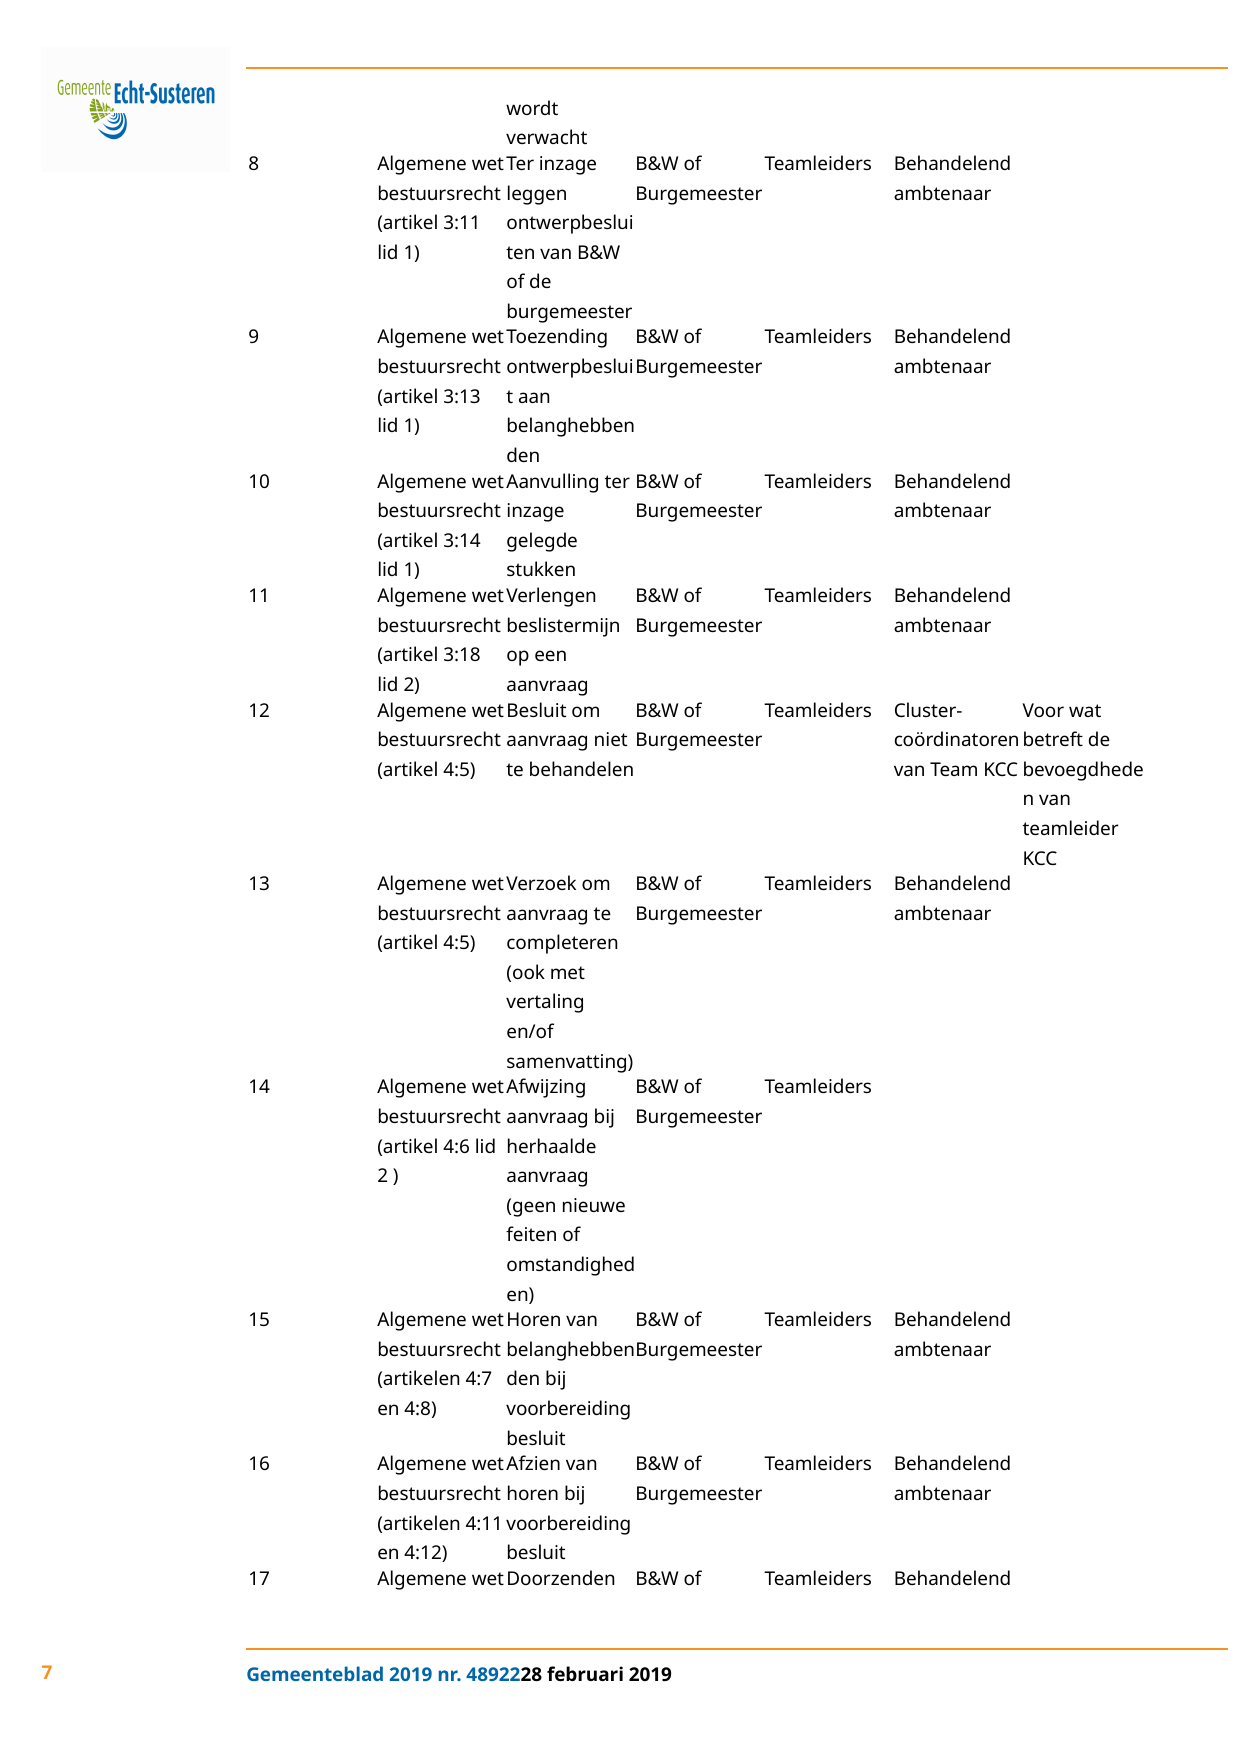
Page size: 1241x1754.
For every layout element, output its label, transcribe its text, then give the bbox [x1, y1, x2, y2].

table_cell Afwijzing aanvraag bij herhaalde aanvraag (geen nieuwe feiten of omstandigheden) [506, 1074, 635, 1306]
table_cell 8 [248, 150, 377, 324]
table_cell [894, 95, 1022, 150]
table_cell Algemene wet bestuursrecht (artikel 4:6 lid 2 ) [377, 1074, 506, 1306]
table_cell Teamleiders [764, 1451, 893, 1565]
table_cell 16 [248, 1451, 377, 1565]
table_cell Algemene wet bestuursrecht (artikel 3:11 lid 1) [377, 150, 506, 324]
table_cell Doorzenden [506, 1565, 635, 1591]
table_cell B&W of Burgemeester [635, 582, 764, 697]
table_cell 15 [248, 1306, 377, 1451]
table_cell Ter inzage leggen ontwerpbesluiten van B&W of de burgemeester [506, 150, 635, 324]
table_cell Teamleiders [764, 1565, 893, 1591]
table_cell 10 [248, 468, 377, 582]
table_cell B&W of Burgemeester [635, 150, 764, 324]
table_cell Verlengen beslistermijn op een aanvraag [506, 582, 635, 697]
table_cell 13 [248, 870, 377, 1074]
table_cell 9 [248, 324, 377, 468]
table_cell Behandelend ambtenaar [894, 582, 1022, 697]
table_cell Cluster-coördinatoren van Team KCC [894, 697, 1022, 870]
table_cell Behandelend ambtenaar [894, 1451, 1022, 1565]
table_cell [1023, 1074, 1152, 1306]
table_cell Behandelend [894, 1565, 1022, 1591]
table_cell Algemene wet bestuursrecht (artikel 4:5) [377, 870, 506, 1074]
table_cell B&W of Burgemeester [635, 324, 764, 468]
table_cell [1023, 1306, 1152, 1451]
table_cell Algemene wet bestuursrecht (artikelen 4:7 en 4:8) [377, 1306, 506, 1451]
table_cell 11 [248, 582, 377, 697]
table_cell [1023, 150, 1152, 324]
table_cell [764, 95, 893, 150]
table_cell Toezending ontwerpbesluit aan belanghebbenden [506, 324, 635, 468]
table_cell Afzien van horen bij voorbereiding besluit [506, 1451, 635, 1565]
table_cell Teamleiders [764, 150, 893, 324]
table_cell [1023, 870, 1152, 1074]
picture [41, 47, 231, 172]
table_cell B&W of Burgemeester [635, 468, 764, 582]
table_cell Teamleiders [764, 697, 893, 870]
table_cell Horen van belanghebbenden bij voorbereiding besluit [506, 1306, 635, 1451]
table_cell [1023, 1565, 1152, 1591]
table_cell Voor wat betreft de bevoegdheden van teamleider KCC [1023, 697, 1152, 870]
table_cell Besluit om aanvraag niet te behandelen [506, 697, 635, 870]
table_cell [1023, 468, 1152, 582]
table_cell B&W of [635, 1565, 764, 1591]
table_cell Algemene wet bestuursrecht (artikelen 4:11 en 4:12) [377, 1451, 506, 1565]
table_cell Algemene wet bestuursrecht (artikel 4:5) [377, 697, 506, 870]
table_cell [1023, 324, 1152, 468]
table_cell [248, 95, 377, 150]
table_cell Behandelend ambtenaar [894, 150, 1022, 324]
table_cell Teamleiders [764, 1074, 893, 1306]
table_cell Algemene wet [377, 1565, 506, 1591]
table_cell Algemene wet bestuursrecht (artikel 3:13 lid 1) [377, 324, 506, 468]
table_cell Algemene wet bestuursrecht (artikel 3:18 lid 2) [377, 582, 506, 697]
table_cell B&W of Burgemeester [635, 870, 764, 1074]
table_cell Behandelend ambtenaar [894, 468, 1022, 582]
table_cell 14 [248, 1074, 377, 1306]
table_cell B&W of Burgemeester [635, 1306, 764, 1451]
table_cell [1023, 95, 1152, 150]
table_cell [894, 1074, 1022, 1306]
table_cell Algemene wet bestuursrecht (artikel 3:14 lid 1) [377, 468, 506, 582]
table_cell Behandelend ambtenaar [894, 1306, 1022, 1451]
table_cell [635, 95, 764, 150]
table_cell 17 [248, 1565, 377, 1591]
table_cell Behandelend ambtenaar [894, 870, 1022, 1074]
table_cell 12 [248, 697, 377, 870]
table_cell Teamleiders [764, 324, 893, 468]
table_cell Teamleiders [764, 870, 893, 1074]
table_cell [1023, 582, 1152, 697]
table_cell Teamleiders [764, 1306, 893, 1451]
table_cell wordt verwacht [506, 95, 635, 150]
table_cell B&W of Burgemeester [635, 1074, 764, 1306]
table_cell Aanvulling ter inzage gelegde stukken [506, 468, 635, 582]
table_cell [377, 95, 506, 150]
table_cell B&W of Burgemeester [635, 697, 764, 870]
table_cell [1023, 1451, 1152, 1565]
table_cell Teamleiders [764, 582, 893, 697]
table_cell Teamleiders [764, 468, 893, 582]
table_cell Behandelend ambtenaar [894, 324, 1022, 468]
table_cell B&W of Burgemeester [635, 1451, 764, 1565]
table_cell Verzoek om aanvraag te completeren (ook met vertaling en/of samenvatting) [506, 870, 635, 1074]
